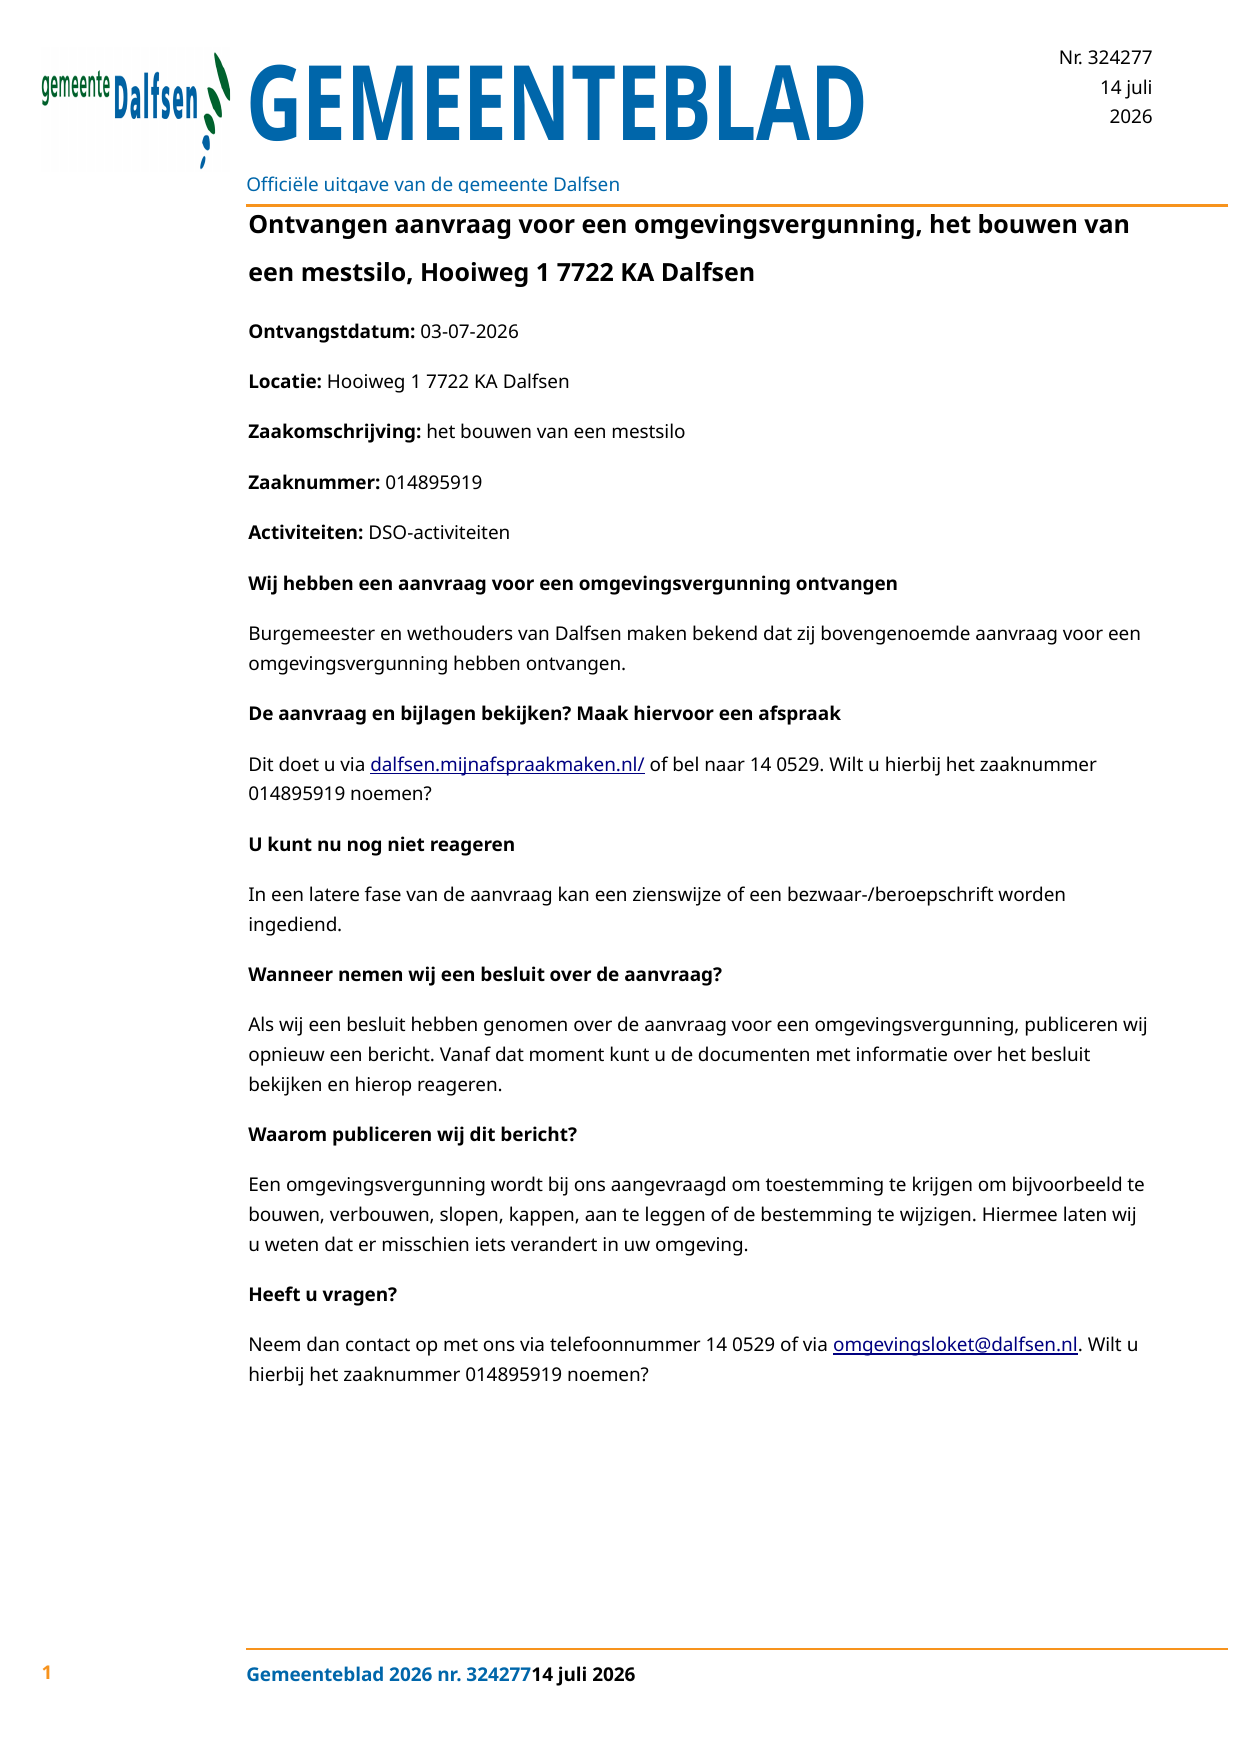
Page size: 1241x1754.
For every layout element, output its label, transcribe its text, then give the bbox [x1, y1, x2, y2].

text Wij hebben een aanvraag voor een omgevingsvergunning ontvangen [248, 570, 1152, 596]
text Zaakomschrijving: het bouwen van een mestsilo [248, 419, 1152, 444]
text Een omgevingsvergunning wordt bij ons aangevraagd om toestemming te krijgen om bijvoorbeeld te bouwen, verbouwen, slopen, kappen, aan te leggen of de bestemming te wijzigen. Hiermee laten wij u weten dat er misschien iets verandert in uw omgeving. [248, 1172, 1152, 1257]
text Dit doet u via dalfsen.mijnafspraakmaken.nl/ of bel naar 14 0529. Wilt u hierbij het zaaknummer 014895919 noemen? [248, 751, 1152, 806]
text Heeft u vragen? [248, 1281, 1152, 1307]
text Zaaknummer: 014895919 [248, 469, 1152, 495]
text Wanneer nemen wij een besluit over de aanvraag? [248, 961, 1152, 987]
text U kunt nu nog niet reageren [248, 831, 1152, 857]
text Ontvangen aanvraag voor een omgevingsvergunning, het bouwen van een mestsilo, Hooiweg 1 7722 KA Dalfsen [248, 207, 1152, 288]
text Ontvangstdatum: 03-07-2026 [248, 318, 1152, 344]
text Als wij een besluit hebben genomen over de aanvraag voor een omgevingsvergunning, publiceren wij opnieuw een bericht. Vanaf dat moment kunt u de documenten met informatie over het besluit bekijken en hierop reageren. [248, 1012, 1152, 1097]
text In een latere fase van de aanvraag kan een zienswijze of een bezwaar-/beroepschrift worden ingediend. [248, 881, 1152, 937]
picture [41, 47, 231, 172]
text Neem dan contact op met ons via telefoonnummer 14 0529 of via omgevingsloket@dalfsen.nl. Wilt u hierbij het zaaknummer 014895919 noemen? [248, 1332, 1152, 1387]
text Burgemeester en wethouders van Dalfsen maken bekend dat zij bovengenoemde aanvraag voor een omgevingsvergunning hebben ontvangen. [248, 620, 1152, 676]
text Activiteiten: DSO-activiteiten [248, 519, 1152, 545]
text Locatie: Hooiweg 1 7722 KA Dalfsen [248, 368, 1152, 394]
text De aanvraag en bijlagen bekijken? Maak hiervoor een afspraak [248, 700, 1152, 726]
text Waarom publiceren wij dit bericht? [248, 1121, 1152, 1147]
